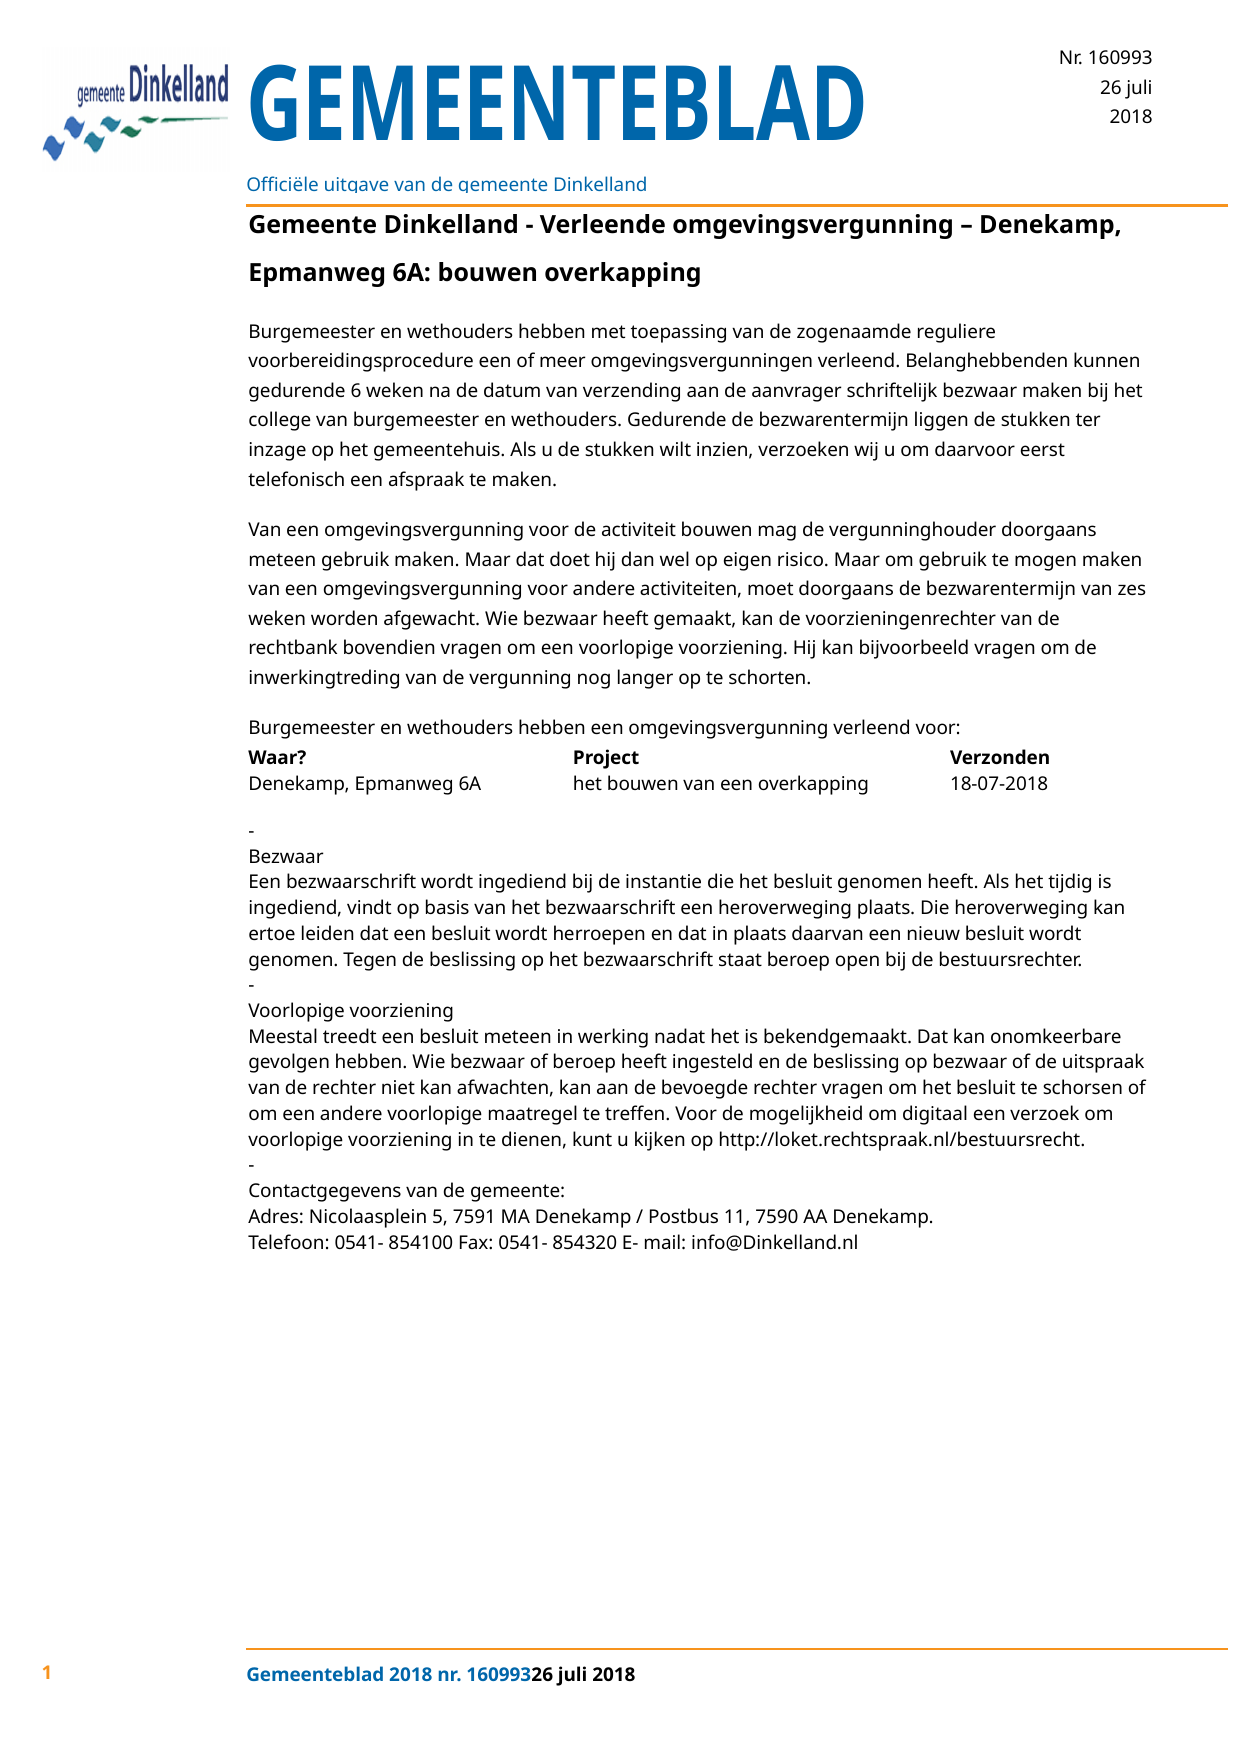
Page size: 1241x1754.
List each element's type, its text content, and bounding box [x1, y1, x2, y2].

text - [248, 1152, 1152, 1177]
table_cell Denekamp, Epmanweg 6A [248, 770, 573, 796]
text Adres: Nicolaasplein 5, 7591 MA Denekamp / Postbus 11, 7590 AA Denekamp. [248, 1203, 1152, 1229]
text - [248, 972, 1152, 997]
text Voorlopige voorziening [248, 997, 1152, 1023]
text Burgemeester en wethouders hebben een omgevingsvergunning verleend voor: [248, 714, 1152, 740]
table_cell 18-07-2018 [950, 770, 1152, 796]
text Meestal treedt een besluit meteen in werking nadat het is bekendgemaakt. Dat kan onomkeerbare gevolgen hebben. Wie bezwaar of beroep heeft ingesteld en de beslissing op bezwaar of de uitspraak van de rechter niet kan afwachten, kan aan de bevoegde rechter vragen om het besluit te schorsen of om een andere voorlopige maatregel te treffen. Voor de mogelijkheid om digitaal een verzoek om voorlopige voorziening in te dienen, kunt u kijken op http://loket.rechtspraak.nl/bestuursrecht. [248, 1023, 1152, 1152]
text Bezwaar [248, 843, 1152, 869]
table_cell het bouwen van een overkapping [573, 770, 950, 796]
picture [41, 47, 231, 172]
text Gemeente Dinkelland - Verleende omgevingsvergunning – Denekamp, Epmanweg 6A: bouwen overkapping [248, 207, 1152, 288]
text Contactgegevens van de gemeente: [248, 1177, 1152, 1203]
text Een bezwaarschrift wordt ingediend bij de instantie die het besluit genomen heeft. Als het tijdig is ingediend, vindt op basis van het bezwaarschrift een heroverweging plaats. Die heroverweging kan ertoe leiden dat een besluit wordt herroepen en dat in plaats daarvan een nieuw besluit wordt genomen. Tegen de beslissing op het bezwaarschrift staat beroep open bij de bestuursrechter. [248, 869, 1152, 972]
table_header Waar? [248, 744, 573, 770]
text Van een omgevingsvergunning voor de activiteit bouwen mag de vergunninghouder doorgaans meteen gebruik maken. Maar dat doet hij dan wel op eigen risico. Maar om gebruik te mogen maken van een omgevingsvergunning voor andere activiteiten, moet doorgaans de bezwarentermijn van zes weken worden afgewacht. Wie bezwaar heeft gemaakt, kan de voorzieningenrechter van de rechtbank bovendien vragen om een voorlopige voorziening. Hij kan bijvoorbeeld vragen om de inwerkingtreding van de vergunning nog langer op te schorten. [248, 516, 1152, 690]
text Burgemeester en wethouders hebben met toepassing van de zogenaamde reguliere voorbereidingsprocedure een of meer omgevingsvergunningen verleend. Belanghebbenden kunnen gedurende 6 weken na de datum van verzending aan de aanvrager schriftelijk bezwaar maken bij het college van burgemeester en wethouders. Gedurende de bezwarentermijn liggen de stukken ter inzage op het gemeentehuis. Als u de stukken wilt inzien, verzoeken wij u om daarvoor eerst telefonisch een afspraak te maken. [248, 318, 1152, 492]
table_header Verzonden [950, 744, 1152, 770]
table_header Project [573, 744, 950, 770]
text - [248, 817, 1152, 843]
text Telefoon: 0541- 854100 Fax: 0541- 854320 E- mail: info@Dinkelland.nl [248, 1229, 1152, 1254]
